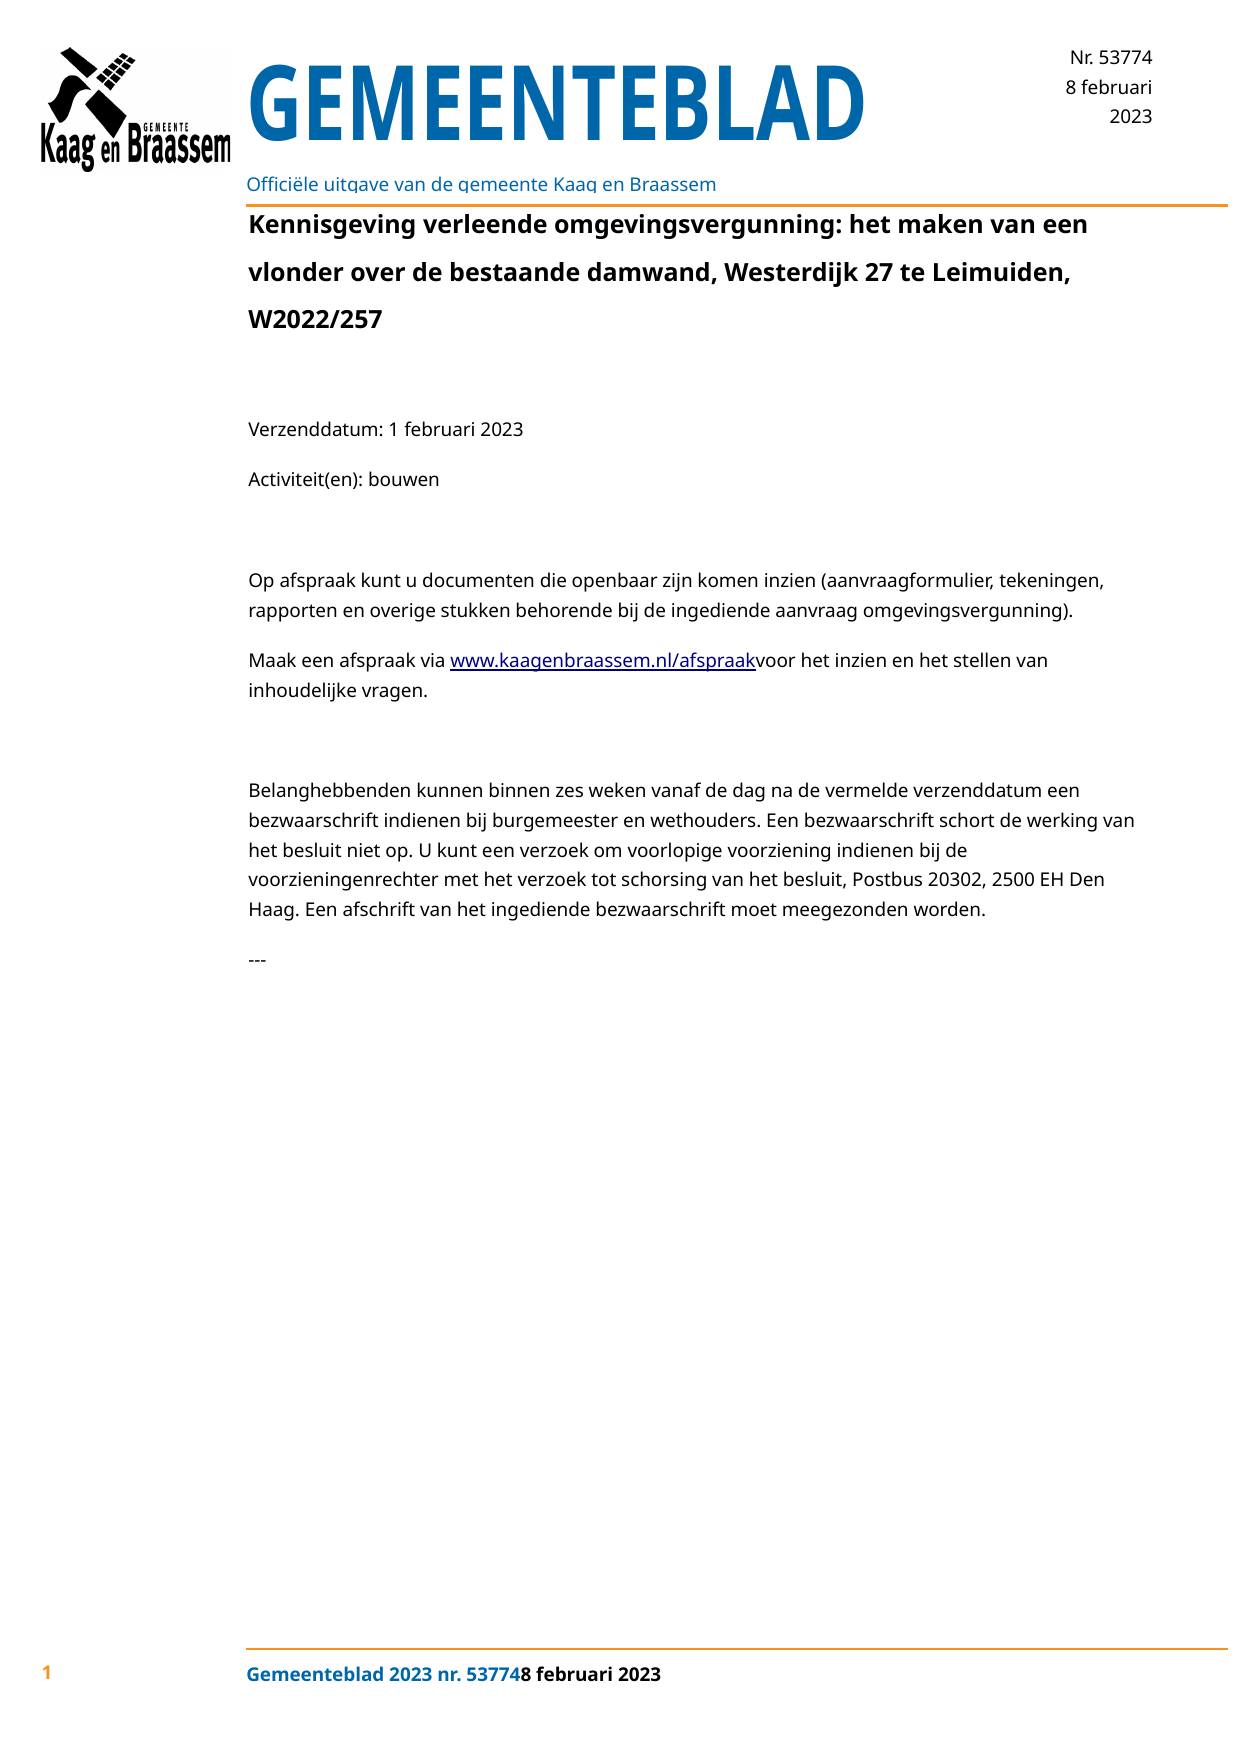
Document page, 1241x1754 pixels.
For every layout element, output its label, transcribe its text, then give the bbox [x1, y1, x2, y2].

text Op afspraak kunt u documenten die openbaar zijn komen inzien (aanvraagformulier, tekeningen, rapporten en overige stukken behorende bij de ingediende aanvraag omgevingsvergunning). [248, 567, 1152, 622]
text Verzenddatum: 1 februari 2023 [248, 416, 1152, 442]
text Kennisgeving verleende omgevingsvergunning: het maken van een vlonder over de bestaande damwand, Westerdijk 27 te Leimuiden, W2022/257 [248, 207, 1152, 336]
text Maak een afspraak via www.kaagenbraassem.nl/afspraakvoor het inzien en het stellen van inhoudelijke vragen. [248, 647, 1152, 702]
text Belanghebbenden kunnen binnen zes weken vanaf de dag na de vermelde verzenddatum een bezwaarschrift indienen bij burgemeester en wethouders. Een bezwaarschrift schort de werking van het besluit niet op. U kunt een verzoek om voorlopige voorziening indienen bij de voorzieningenrechter met het verzoek tot schorsing van het besluit, Postbus 20302, 2500 EH Den Haag. Een afschrift van het ingediende bezwaarschrift moet meegezonden worden. [248, 778, 1152, 922]
text Activiteit(en): bouwen [248, 466, 1152, 492]
picture [41, 47, 231, 172]
text --- [248, 946, 1152, 972]
